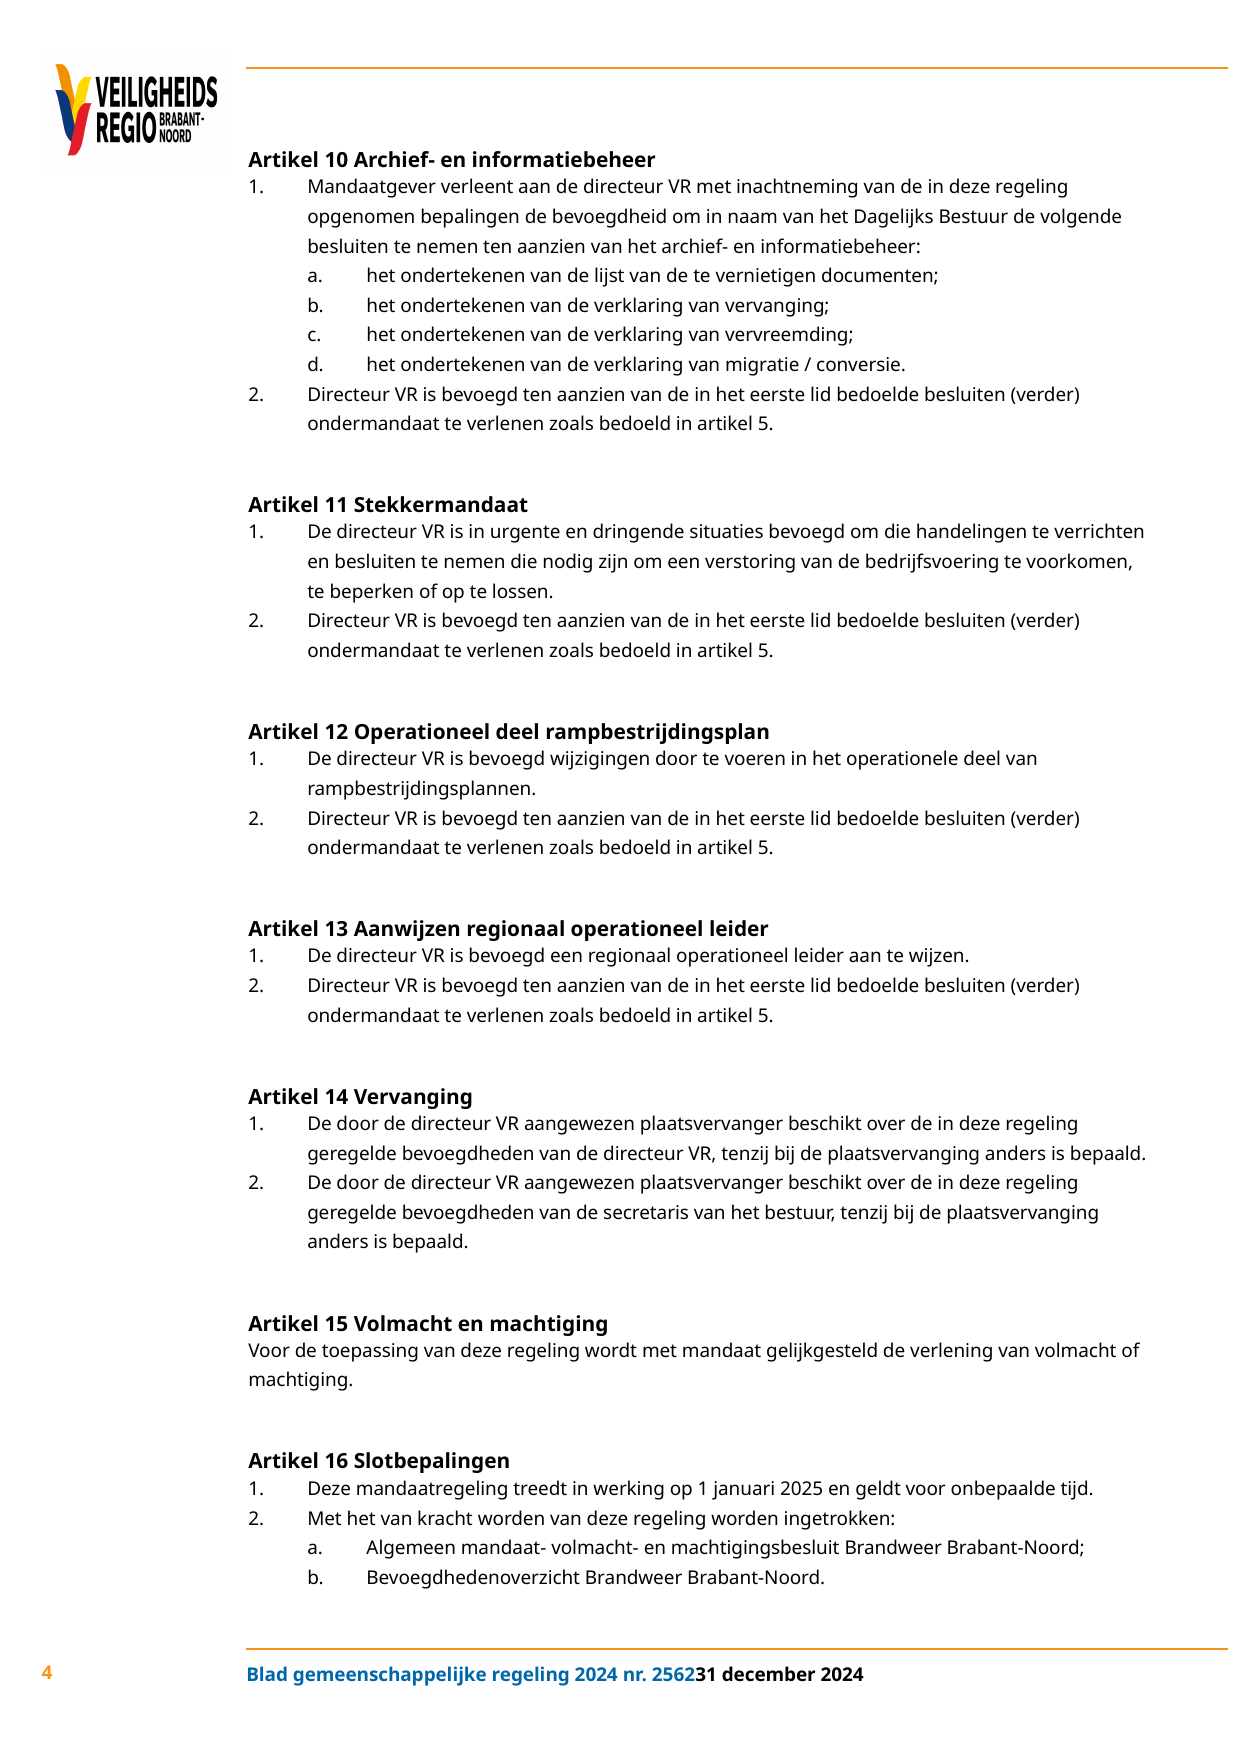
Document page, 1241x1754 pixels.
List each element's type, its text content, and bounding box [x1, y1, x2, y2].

text Artikel 13 Aanwijzen regionaal operationeel leider [248, 914, 1152, 943]
list Algemeen mandaat- volmacht- en machtigingsbesluit Brandweer Brabant-Noord; [307, 1534, 1152, 1560]
list Directeur VR is bevoegd ten aanzien van de in het eerste lid bedoelde besluiten (verder) ondermandaat te verlenen zoals bedoeld in artikel 5. [248, 972, 1152, 1028]
list Directeur VR is bevoegd ten aanzien van de in het eerste lid bedoelde besluiten (verder) ondermandaat te verlenen zoals bedoeld in artikel 5. [248, 607, 1152, 663]
list het ondertekenen van de lijst van de te vernietigen documenten; [307, 262, 1152, 288]
text Artikel 10 Archief- en informatiebeheer [248, 145, 1152, 174]
list Directeur VR is bevoegd ten aanzien van de in het eerste lid bedoelde besluiten (verder) ondermandaat te verlenen zoals bedoeld in artikel 5. [248, 381, 1152, 436]
list De directeur VR is bevoegd een regionaal operationeel leider aan te wijzen. [248, 943, 1152, 968]
list Deze mandaatregeling treedt in werking op 1 januari 2025 en geldt voor onbepaalde tijd. [248, 1475, 1152, 1501]
text Artikel 12 Operationeel deel rampbestrijdingsplan [248, 717, 1152, 746]
list De door de directeur VR aangewezen plaatsvervanger beschikt over de in deze regeling geregelde bevoegdheden van de secretaris van het bestuur, tenzij bij de plaatsvervanging anders is bepaald. [248, 1169, 1152, 1254]
list Directeur VR is bevoegd ten aanzien van de in het eerste lid bedoelde besluiten (verder) ondermandaat te verlenen zoals bedoeld in artikel 5. [248, 805, 1152, 860]
list De door de directeur VR aangewezen plaatsvervanger beschikt over de in deze regeling geregelde bevoegdheden van de directeur VR, tenzij bij de plaatsvervanging anders is bepaald. [248, 1110, 1152, 1166]
text Artikel 11 Stekkermandaat [248, 490, 1152, 519]
text Artikel 15 Volmacht en machtiging [248, 1309, 1152, 1337]
picture [41, 47, 231, 172]
list het ondertekenen van de verklaring van migratie / conversie. [307, 351, 1152, 377]
list het ondertekenen van de verklaring van vervanging; [307, 292, 1152, 318]
list Mandaatgever verleent aan de directeur VR met inachtneming van de in deze regeling opgenomen bepalingen de bevoegdheid om in naam van het Dagelijks Bestuur de volgende besluiten te nemen ten aanzien van het archief- en informatiebeheer: [248, 174, 1152, 258]
list De directeur VR is bevoegd wijzigingen door te voeren in het operationele deel van rampbestrijdingsplannen. [248, 746, 1152, 801]
text Voor de toepassing van deze regeling wordt met mandaat gelijkgesteld de verlening van volmacht of machtiging. [248, 1337, 1152, 1392]
list De directeur VR is in urgente en dringende situaties bevoegd om die handelingen te verrichten en besluiten te nemen die nodig zijn om een verstoring van de bedrijfsvoering te voorkomen, te beperken of op te lossen. [248, 519, 1152, 604]
list het ondertekenen van de verklaring van vervreemding; [307, 322, 1152, 347]
text Artikel 16 Slotbepalingen [248, 1447, 1152, 1475]
text Artikel 14 Vervanging [248, 1082, 1152, 1110]
list Met het van kracht worden van deze regeling worden ingetrokken: [248, 1505, 1152, 1530]
list Bevoegdhedenoverzicht Brandweer Brabant-Noord. [307, 1564, 1152, 1589]
